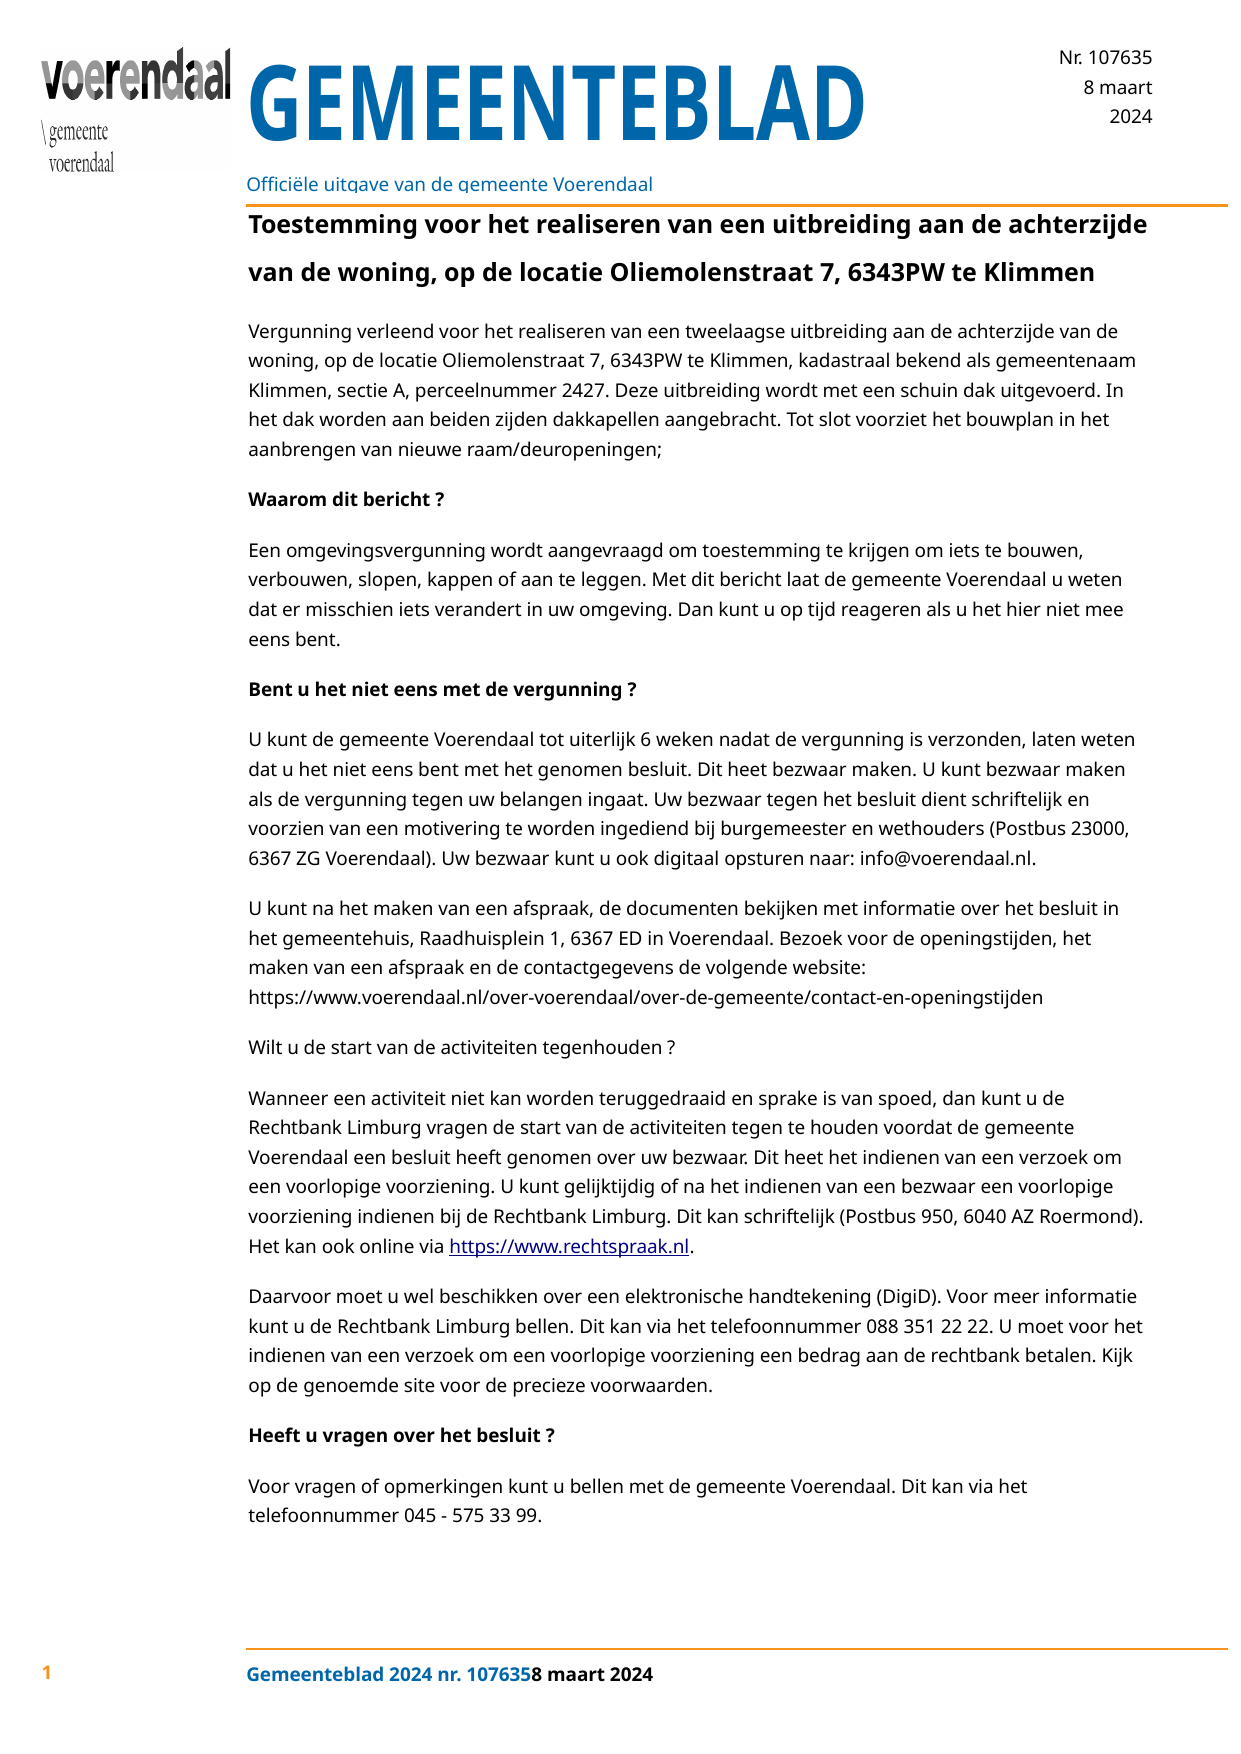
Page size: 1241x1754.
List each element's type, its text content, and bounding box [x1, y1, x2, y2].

text Bent u het niet eens met de vergunning ? [248, 676, 1152, 702]
text Wanneer een activiteit niet kan worden teruggedraaid en sprake is van spoed, dan kunt u de Rechtbank Limburg vragen de start van de activiteiten tegen te houden voordat de gemeente Voerendaal een besluit heeft genomen over uw bezwaar. Dit heet het indienen van een verzoek om een voorlopige voorziening. U kunt gelijktijdig of na het indienen van een bezwaar een voorlopige voorziening indienen bij de Rechtbank Limburg. Dit kan schriftelijk (Postbus 950, 6040 AZ Roermond). Het kan ook online via https://www.rechtspraak.nl. [248, 1085, 1152, 1259]
text Een omgevingsvergunning wordt aangevraagd om toestemming te krijgen om iets te bouwen, verbouwen, slopen, kappen of aan te leggen. Met dit bericht laat de gemeente Voerendaal u weten dat er misschien iets verandert in uw omgeving. Dan kunt u op tijd reageren als u het hier niet mee eens bent. [248, 537, 1152, 652]
text Daarvoor moet u wel beschikken over een elektronische handtekening (DigiD). Voor meer informatie kunt u de Rechtbank Limburg bellen. Dit kan via het telefoonnummer 088 351 22 22. U moet voor het indienen van een verzoek om een voorlopige voorziening een bedrag aan de rechtbank betalen. Kijk op de genoemde site voor de precieze voorwaarden. [248, 1283, 1152, 1398]
text U kunt de gemeente Voerendaal tot uiterlijk 6 weken nadat de vergunning is verzonden, laten weten dat u het niet eens bent met het genomen besluit. Dit heet bezwaar maken. U kunt bezwaar maken als de vergunning tegen uw belangen ingaat. Uw bezwaar tegen het besluit dient schriftelijk en voorzien van een motivering te worden ingediend bij burgemeester en wethouders (Postbus 23000, 6367 ZG Voerendaal). Uw bezwaar kunt u ook digitaal opsturen naar: info@voerendaal.nl. [248, 727, 1152, 871]
text Wilt u de start van de activiteiten tegenhouden ? [248, 1034, 1152, 1060]
picture [41, 47, 231, 172]
text Waarom dit bericht ? [248, 487, 1152, 512]
text Voor vragen of opmerkingen kunt u bellen met de gemeente Voerendaal. Dit kan via het telefoonnummer 045 - 575 33 99. [248, 1473, 1152, 1528]
text Vergunning verleend voor het realiseren van een tweelaagse uitbreiding aan de achterzijde van de woning, op de locatie Oliemolenstraat 7, 6343PW te Klimmen, kadastraal bekend als gemeentenaam Klimmen, sectie A, perceelnummer 2427. Deze uitbreiding wordt met een schuin dak uitgevoerd. In het dak worden aan beiden zijden dakkapellen aangebracht. Tot slot voorziet het bouwplan in het aanbrengen van nieuwe raam/deuropeningen; [248, 318, 1152, 462]
text Toestemming voor het realiseren van een uitbreiding aan de achterzijde van de woning, op de locatie Oliemolenstraat 7, 6343PW te Klimmen [248, 207, 1152, 288]
text Heeft u vragen over het besluit ? [248, 1422, 1152, 1448]
text U kunt na het maken van een afspraak, de documenten bekijken met informatie over het besluit in het gemeentehuis, Raadhuisplein 1, 6367 ED in Voerendaal. Bezoek voor de openingstijden, het maken van een afspraak en de contactgegevens de volgende website: https://www.voerendaal.nl/over-voerendaal/over-de-gemeente/contact-en-openingstijden [248, 895, 1152, 1010]
